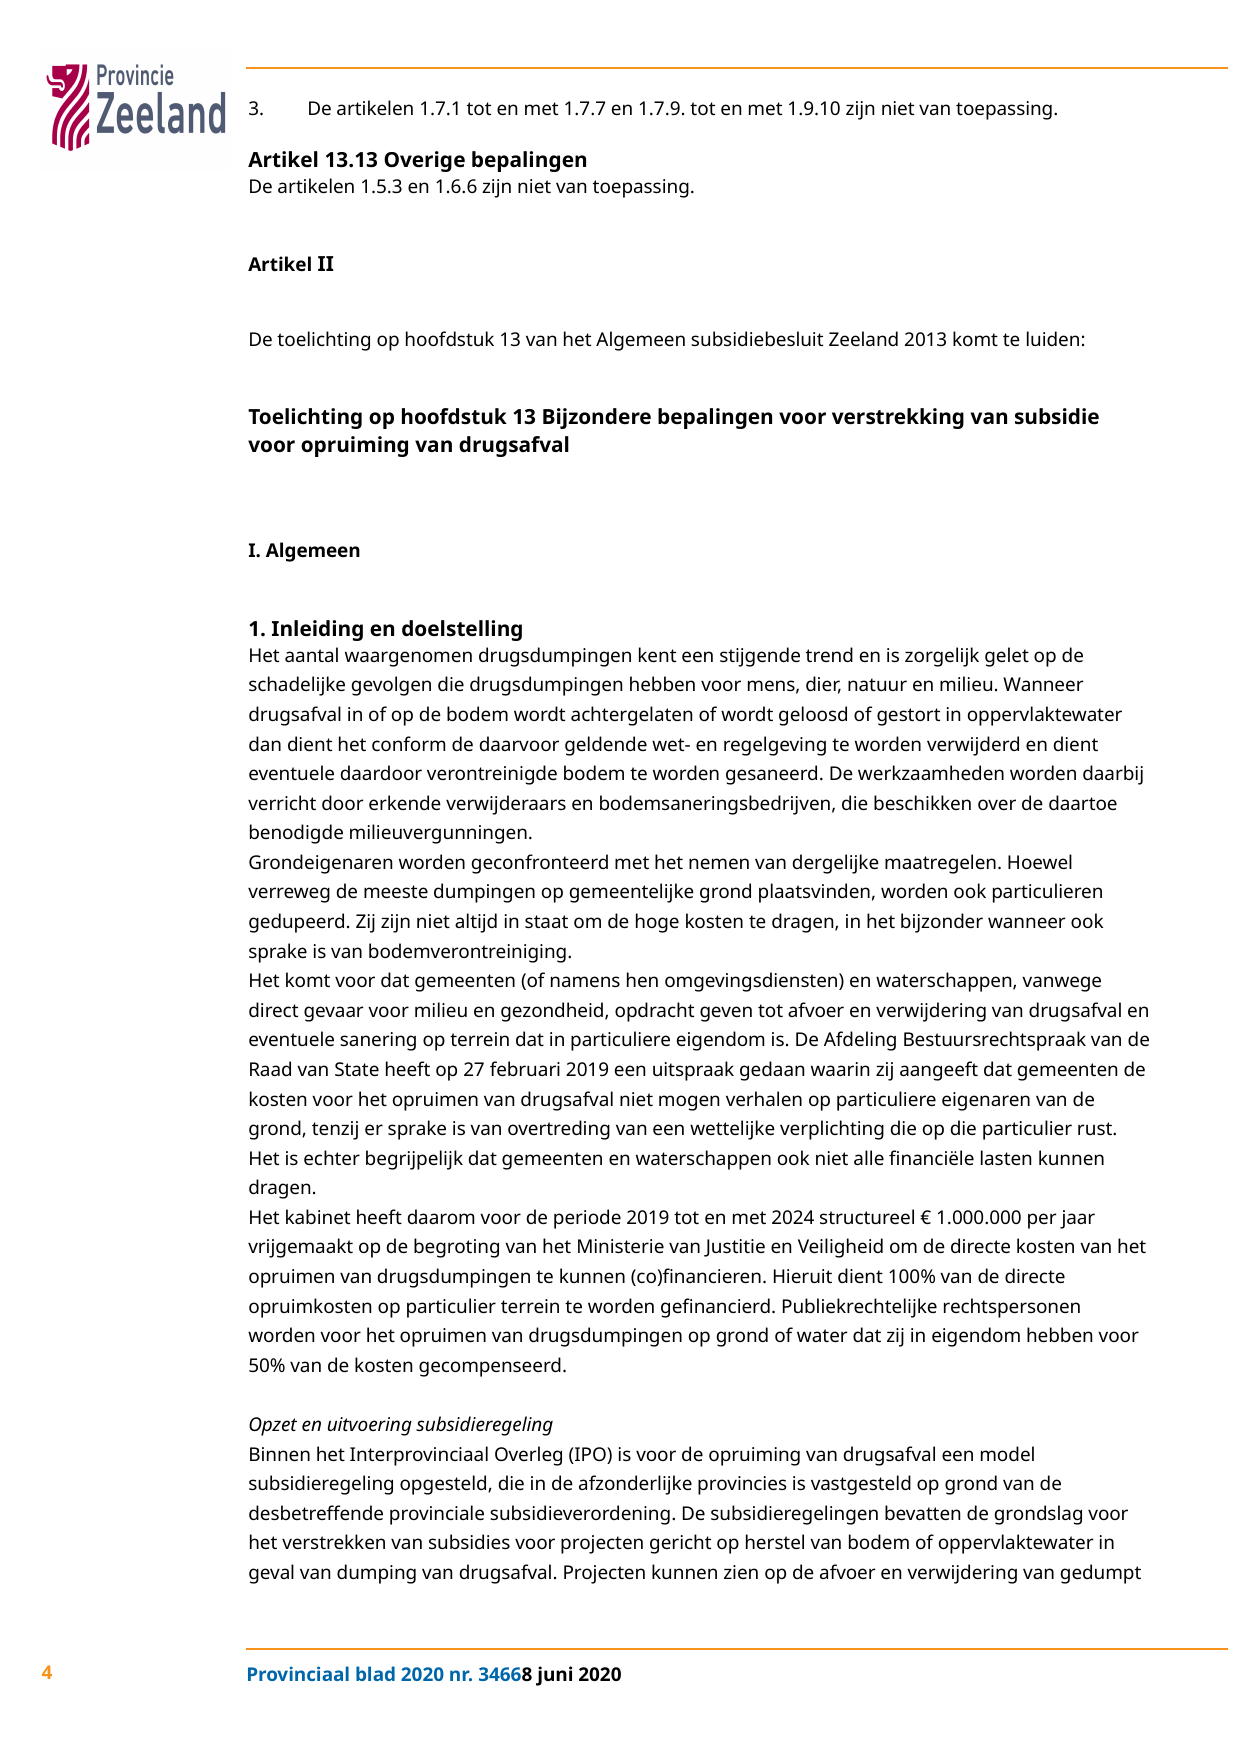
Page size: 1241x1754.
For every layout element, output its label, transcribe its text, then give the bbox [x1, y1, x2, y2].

text I. Algemeen [248, 537, 1152, 563]
text Toelichting op hoofdstuk 13 Bijzondere bepalingen voor verstrekking van subsidie voor opruiming van drugsafval [248, 402, 1152, 459]
text 1. Inleiding en doelstelling [248, 614, 1152, 642]
text Opzet en uitvoering subsidieregeling [248, 1411, 1152, 1437]
text Artikel 13.13 Overige bepalingen [248, 145, 1152, 174]
text Het aantal waargenomen drugsdumpingen kent een stijgende trend en is zorgelijk gelet op de schadelijke gevolgen die drugsdumpingen hebben voor mens, dier, natuur en milieu. Wanneer drugsafval in of op de bodem wordt achtergelaten of wordt geloosd of gestort in oppervlaktewater dan dient het conform de daarvoor geldende wet- en regelgeving te worden verwijderd en dient eventuele daardoor verontreinigde bodem te worden gesaneerd. De werkzaamheden worden daarbij verricht door erkende verwijderaars en bodemsaneringsbedrijven, die beschikken over de daartoe benodigde milieuvergunningen. [248, 642, 1152, 845]
picture [41, 47, 231, 172]
text Artikel II [248, 249, 1152, 277]
text Het komt voor dat gemeenten (of namens hen omgevingsdiensten) en waterschappen, vanwege direct gevaar voor milieu en gezondheid, opdracht geven tot afvoer en verwijdering van drugsafval en eventuele sanering op terrein dat in particuliere eigendom is. De Afdeling Bestuursrechtspraak van de Raad van State heeft op 27 februari 2019 een uitspraak gedaan waarin zij aangeeft dat gemeenten de kosten voor het opruimen van drugsafval niet mogen verhalen op particuliere eigenaren van de grond, tenzij er sprake is van overtreding van een wettelijke verplichting die op die particulier rust. Het is echter begrijpelijk dat gemeenten en waterschappen ook niet alle financiële lasten kunnen dragen. [248, 967, 1152, 1200]
text De toelichting op hoofdstuk 13 van het Algemeen subsidiebesluit Zeeland 2013 komt te luiden: [248, 327, 1152, 352]
text Het kabinet heeft daarom voor de periode 2019 tot en met 2024 structureel € 1.000.000 per jaar vrijgemaakt op de begroting van het Ministerie van Justitie en Veiligheid om de directe kosten van het opruimen van drugsdumpingen te kunnen (co)financieren. Hieruit dient 100% van de directe opruimkosten op particulier terrein te worden gefinancierd. Publiekrechtelijke rechtspersonen worden voor het opruimen van drugsdumpingen op grond of water dat zij in eigendom hebben voor 50% van de kosten gecompenseerd. [248, 1204, 1152, 1378]
list De artikelen 1.7.1 tot en met 1.7.7 en 1.7.9. tot en met 1.9.10 zijn niet van toepassing. [248, 95, 1152, 121]
text Binnen het Interprovinciaal Overleg (IPO) is voor de opruiming van drugsafval een model subsidieregeling opgesteld, die in de afzonderlijke provincies is vastgesteld op grond van de desbetreffende provinciale subsidieverordening. De subsidieregelingen bevatten de grondslag voor het verstrekken van subsidies voor projecten gericht op herstel van bodem of oppervlaktewater in geval van dumping van drugsafval. Projecten kunnen zien op de afvoer en verwijdering van gedumpt [248, 1441, 1152, 1585]
text De artikelen 1.5.3 en 1.6.6 zijn niet van toepassing. [248, 174, 1152, 199]
text Grondeigenaren worden geconfronteerd met het nemen van dergelijke maatregelen. Hoewel verreweg de meeste dumpingen op gemeentelijke grond plaatsvinden, worden ook particulieren gedupeerd. Zij zijn niet altijd in staat om de hoge kosten te dragen, in het bijzonder wanneer ook sprake is van bodemverontreiniging. [248, 849, 1152, 964]
